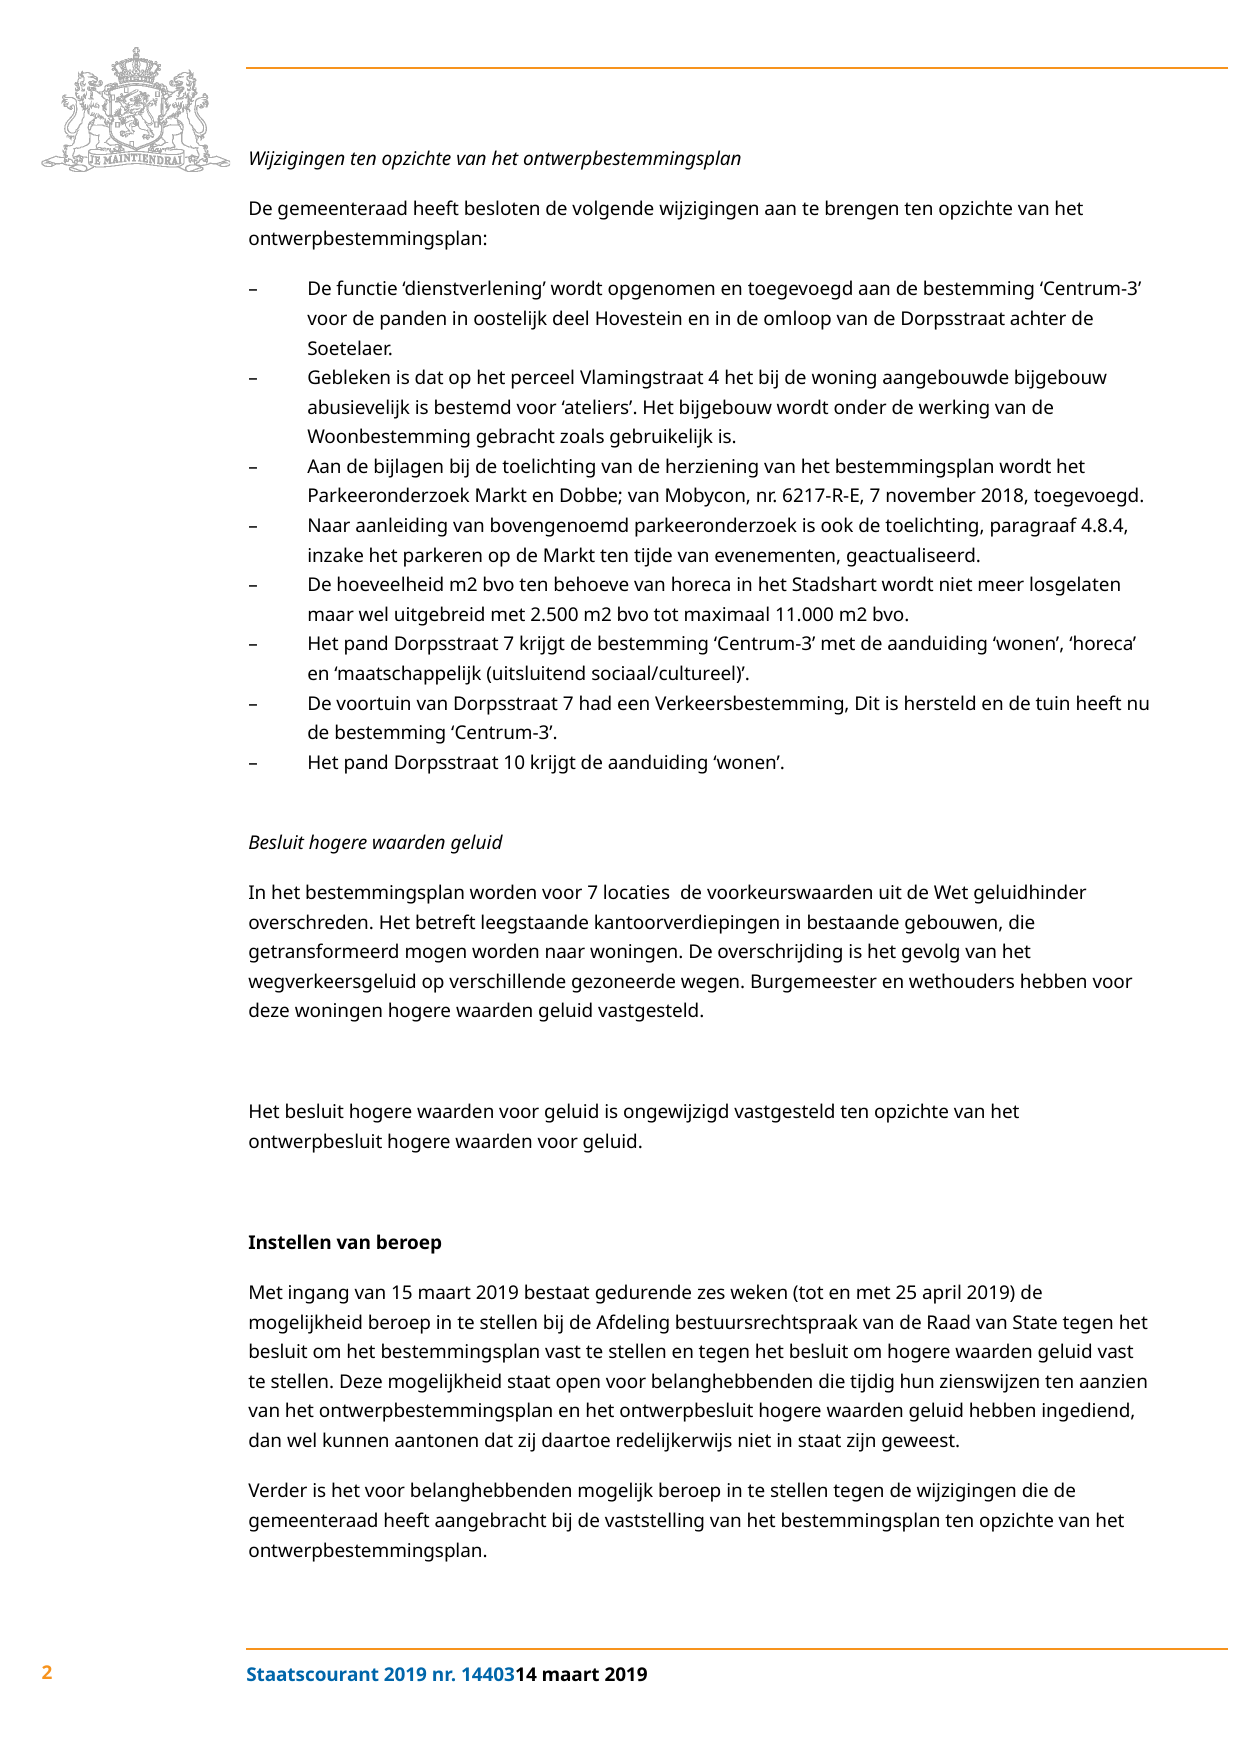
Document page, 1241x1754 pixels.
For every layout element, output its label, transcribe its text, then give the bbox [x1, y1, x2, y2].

text Besluit hogere waarden geluid [248, 829, 1152, 855]
text De gemeenteraad heeft besloten de volgende wijzigingen aan te brengen ten opzichte van het ontwerpbestemmingsplan: [248, 196, 1152, 251]
list De voortuin van Dorpsstraat 7 had een Verkeersbestemming, Dit is hersteld en de tuin heeft nu de bestemming ‘Centrum-3’. [248, 690, 1152, 745]
picture [41, 47, 231, 172]
list Naar aanleiding van bovengenoemd parkeeronderzoek is ook de toelichting, paragraaf 4.8.4, inzake het parkeren op de Markt ten tijde van evenementen, geactualiseerd. [248, 512, 1152, 568]
list Gebleken is dat op het perceel Vlamingstraat 4 het bij de woning aangebouwde bijgebouw abusievelijk is bestemd voor ‘ateliers’. Het bijgebouw wordt onder de werking van de Woonbestemming gebracht zoals gebruikelijk is. [248, 364, 1152, 449]
text In het bestemmingsplan worden voor 7 locaties de voorkeurswaarden uit de Wet geluidhinder overschreden. Het betreft leegstaande kantoorverdiepingen in bestaande gebouwen, die getransformeerd mogen worden naar woningen. De overschrijding is het gevolg van het wegverkeersgeluid op verschillende gezoneerde wegen. Burgemeester en wethouders hebben voor deze woningen hogere waarden geluid vastgesteld. [248, 879, 1152, 1023]
list De hoeveelheid m2 bvo ten behoeve van horeca in het Stadshart wordt niet meer losgelaten maar wel uitgebreid met 2.500 m2 bvo tot maximaal 11.000 m2 bvo. [248, 571, 1152, 627]
list Het pand Dorpsstraat 10 krijgt de aanduiding ‘wonen’. [248, 749, 1152, 775]
list De functie ‘dienstverlening’ wordt opgenomen en toegevoegd aan de bestemming ‘Centrum-3’ voor de panden in oostelijk deel Hovestein en in de omloop van de Dorpsstraat achter de Soetelaer. [248, 276, 1152, 361]
text Wijzigingen ten opzichte van het ontwerpbestemmingsplan [248, 145, 1152, 171]
list Het pand Dorpsstraat 7 krijgt de bestemming ‘Centrum-3’ met de aanduiding ‘wonen’, ‘horeca’ en ‘maatschappelijk (uitsluitend sociaal/cultureel)’. [248, 631, 1152, 686]
list Aan de bijlagen bij de toelichting van de herziening van het bestemmingsplan wordt het Parkeeronderzoek Markt en Dobbe; van Mobycon, nr. 6217-R-E, 7 november 2018, toegevoegd. [248, 453, 1152, 508]
text Instellen van beroep [248, 1229, 1152, 1255]
text Met ingang van 15 maart 2019 bestaat gedurende zes weken (tot en met 25 april 2019) de mogelijkheid beroep in te stellen bij de Afdeling bestuursrechtspraak van de Raad van State tegen het besluit om het bestemmingsplan vast te stellen en tegen het besluit om hogere waarden geluid vast te stellen. Deze mogelijkheid staat open voor belanghebbenden die tijdig hun zienswijzen ten aanzien van het ontwerpbestemmingsplan en het ontwerpbesluit hogere waarden geluid hebben ingediend, dan wel kunnen aantonen dat zij daartoe redelijkerwijs niet in staat zijn geweest. [248, 1279, 1152, 1453]
text Verder is het voor belanghebbenden mogelijk beroep in te stellen tegen de wijzigingen die de gemeenteraad heeft aangebracht bij de vaststelling van het bestemmingsplan ten opzichte van het ontwerpbestemmingsplan. [248, 1478, 1152, 1563]
text Het besluit hogere waarden voor geluid is ongewijzigd vastgesteld ten opzichte van het ontwerpbesluit hogere waarden voor geluid. [248, 1098, 1152, 1154]
